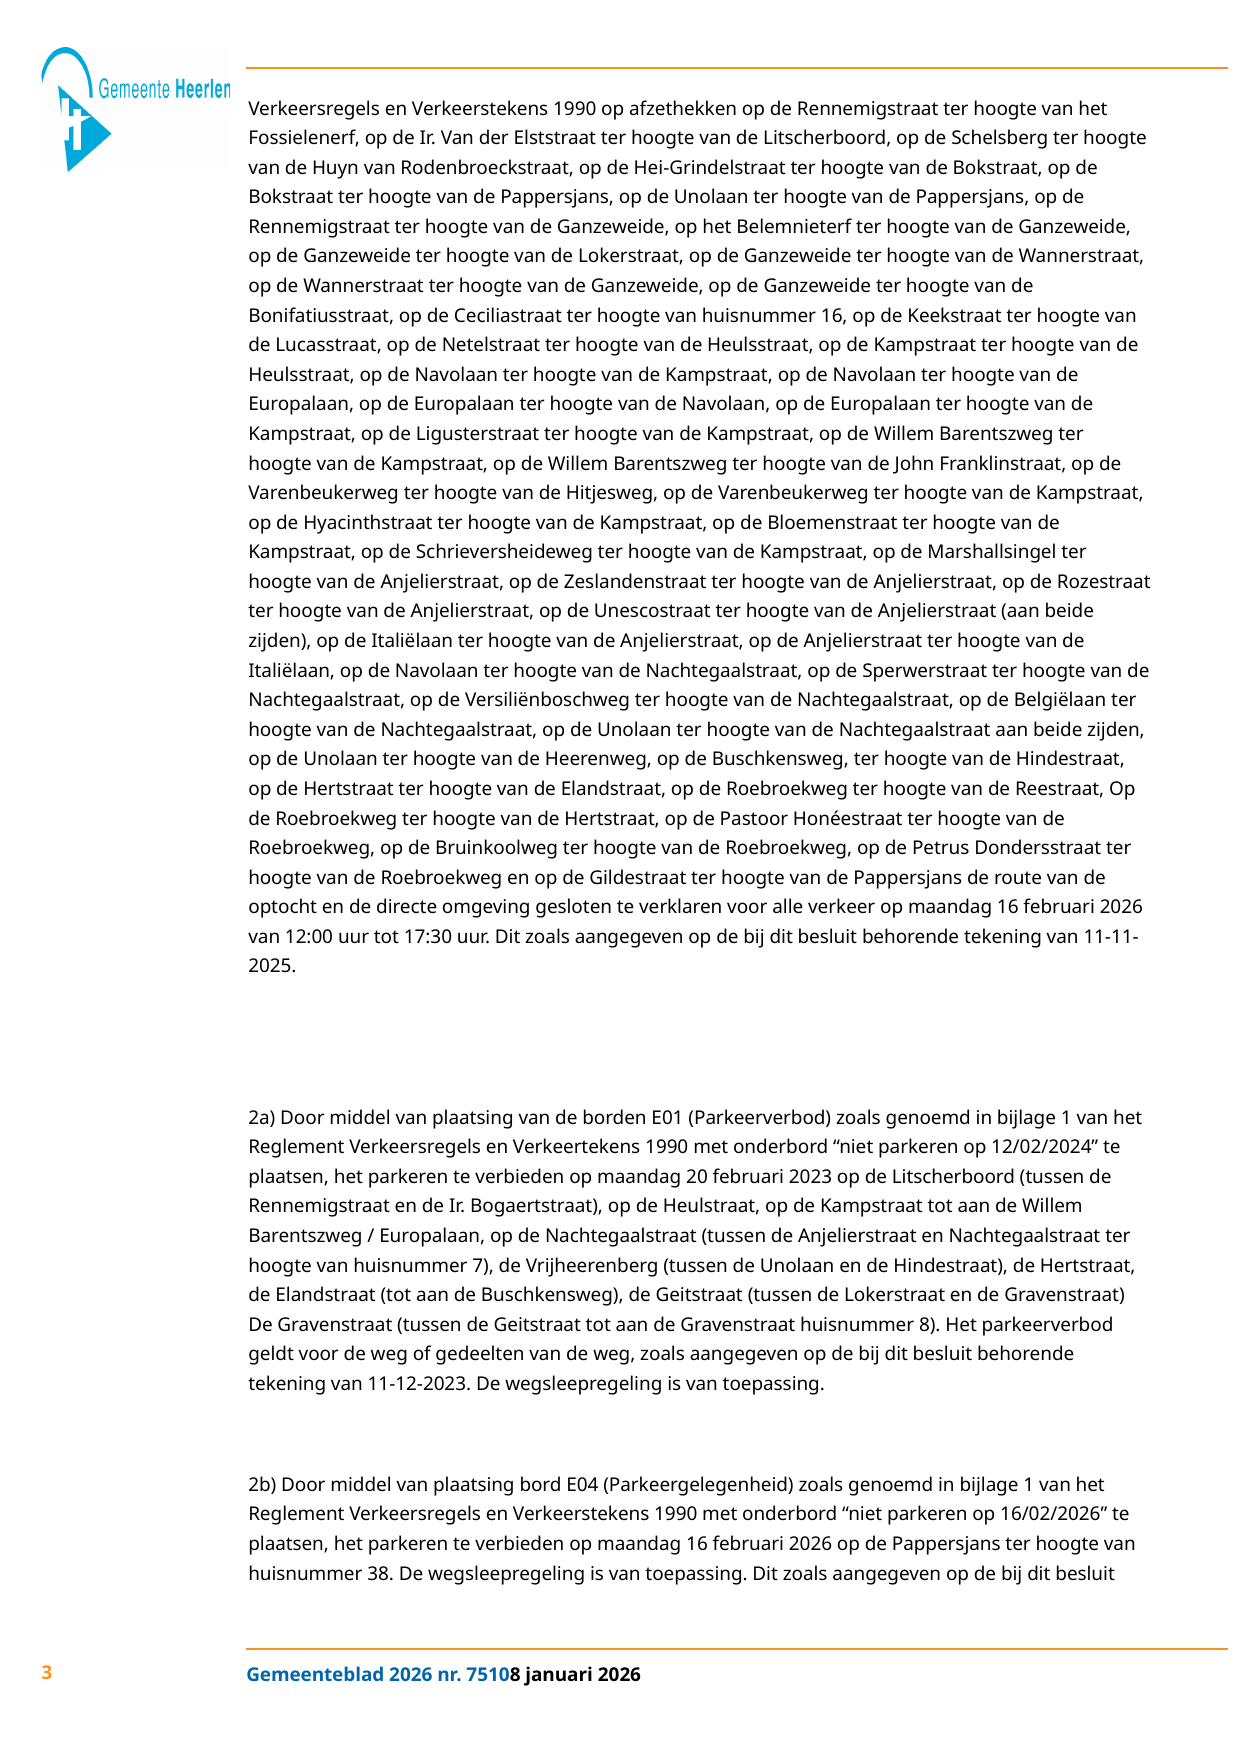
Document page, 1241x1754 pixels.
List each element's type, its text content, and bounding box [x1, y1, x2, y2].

picture [41, 47, 59, 70]
picture [41, 47, 231, 172]
text 2b) Door middel van plaatsing bord E04 (Parkeergelegenheid) zoals genoemd in bijlage 1 van het Reglement Verkeersregels en Verkeerstekens 1990 met onderbord “niet parkeren op 16/02/2026” te plaatsen, het parkeren te verbieden op maandag 16 februari 2026 op de Pappersjans ter hoogte van huisnummer 38. De wegsleepregeling is van toepassing. Dit zoals aangegeven op de bij dit besluit [248, 1471, 1152, 1586]
text Verkeersregels en Verkeerstekens 1990 op afzethekken op de Rennemigstraat ter hoogte van het Fossielenerf, op de Ir. Van der Elststraat ter hoogte van de Litscherboord, op de Schelsberg ter hoogte van de Huyn van Rodenbroeckstraat, op de Hei-Grindelstraat ter hoogte van de Bokstraat, op de Bokstraat ter hoogte van de Pappersjans, op de Unolaan ter hoogte van de Pappersjans, op de Rennemigstraat ter hoogte van de Ganzeweide, op het Belemnieterf ter hoogte van de Ganzeweide, op de Ganzeweide ter hoogte van de Lokerstraat, op de Ganzeweide ter hoogte van de Wannerstraat, op de Wannerstraat ter hoogte van de Ganzeweide, op de Ganzeweide ter hoogte van de Bonifatiusstraat, op de Ceciliastraat ter hoogte van huisnummer 16, op de Keekstraat ter hoogte van de Lucasstraat, op de Netelstraat ter hoogte van de Heulsstraat, op de Kampstraat ter hoogte van de Heulsstraat, op de Navolaan ter hoogte van de Kampstraat, op de Navolaan ter hoogte van de Europalaan, op de Europalaan ter hoogte van de Navolaan, op de Europalaan ter hoogte van de Kampstraat, op de Ligusterstraat ter hoogte van de Kampstraat, op de Willem Barentszweg ter hoogte van de Kampstraat, op de Willem Barentszweg ter hoogte van de John Franklinstraat, op de Varenbeukerweg ter hoogte van de Hitjesweg, op de Varenbeukerweg ter hoogte van de Kampstraat, op de Hyacinthstraat ter hoogte van de Kampstraat, op de Bloemenstraat ter hoogte van de Kampstraat, op de Schrieversheideweg ter hoogte van de Kampstraat, op de Marshallsingel ter hoogte van de Anjelierstraat, op de Zeslandenstraat ter hoogte van de Anjelierstraat, op de Rozestraat ter hoogte van de Anjelierstraat, op de Unescostraat ter hoogte van de Anjelierstraat (aan beide zijden), op de Italiëlaan ter hoogte van de Anjelierstraat, op de Anjelierstraat ter hoogte van de Italiëlaan, op de Navolaan ter hoogte van de Nachtegaalstraat, op de Sperwerstraat ter hoogte van de Nachtegaalstraat, op de Versiliënboschweg ter hoogte van de Nachtegaalstraat, op de Belgiëlaan ter hoogte van de Nachtegaalstraat, op de Unolaan ter hoogte van de Nachtegaalstraat aan beide zijden, op de Unolaan ter hoogte van de Heerenweg, op de Buschkensweg, ter hoogte van de Hindestraat, op de Hertstraat ter hoogte van de Elandstraat, op de Roebroekweg ter hoogte van de Reestraat, Op de Roebroekweg ter hoogte van de Hertstraat, op de Pastoor Honéestraat ter hoogte van de Roebroekweg, op de Bruinkoolweg ter hoogte van de Roebroekweg, op de Petrus Dondersstraat ter hoogte van de Roebroekweg en op de Gildestraat ter hoogte van de Pappersjans de route van de optocht en de directe omgeving gesloten te verklaren voor alle verkeer op maandag 16 februari 2026 van 12:00 uur tot 17:30 uur. Dit zoals aangegeven op de bij dit besluit behorende tekening van 11-11-2025. [248, 95, 1152, 978]
text 2a) Door middel van plaatsing van de borden E01 (Parkeerverbod) zoals genoemd in bijlage 1 van het Reglement Verkeersregels en Verkeertekens 1990 met onderbord “niet parkeren op 12/02/2024” te plaatsen, het parkeren te verbieden op maandag 20 februari 2023 op de Litscherboord (tussen de Rennemigstraat en de Ir. Bogaertstraat), op de Heulstraat, op de Kampstraat tot aan de Willem Barentszweg / Europalaan, op de Nachtegaalstraat (tussen de Anjelierstraat en Nachtegaalstraat ter hoogte van huisnummer 7), de Vrijheerenberg (tussen de Unolaan en de Hindestraat), de Hertstraat, de Elandstraat (tot aan de Buschkensweg), de Geitstraat (tussen de Lokerstraat en de Gravenstraat) De Gravenstraat (tussen de Geitstraat tot aan de Gravenstraat huisnummer 8). Het parkeerverbod geldt voor de weg of gedeelten van de weg, zoals aangegeven op de bij dit besluit behorende tekening van 11-12-2023. De wegsleepregeling is van toepassing. [248, 1104, 1152, 1396]
